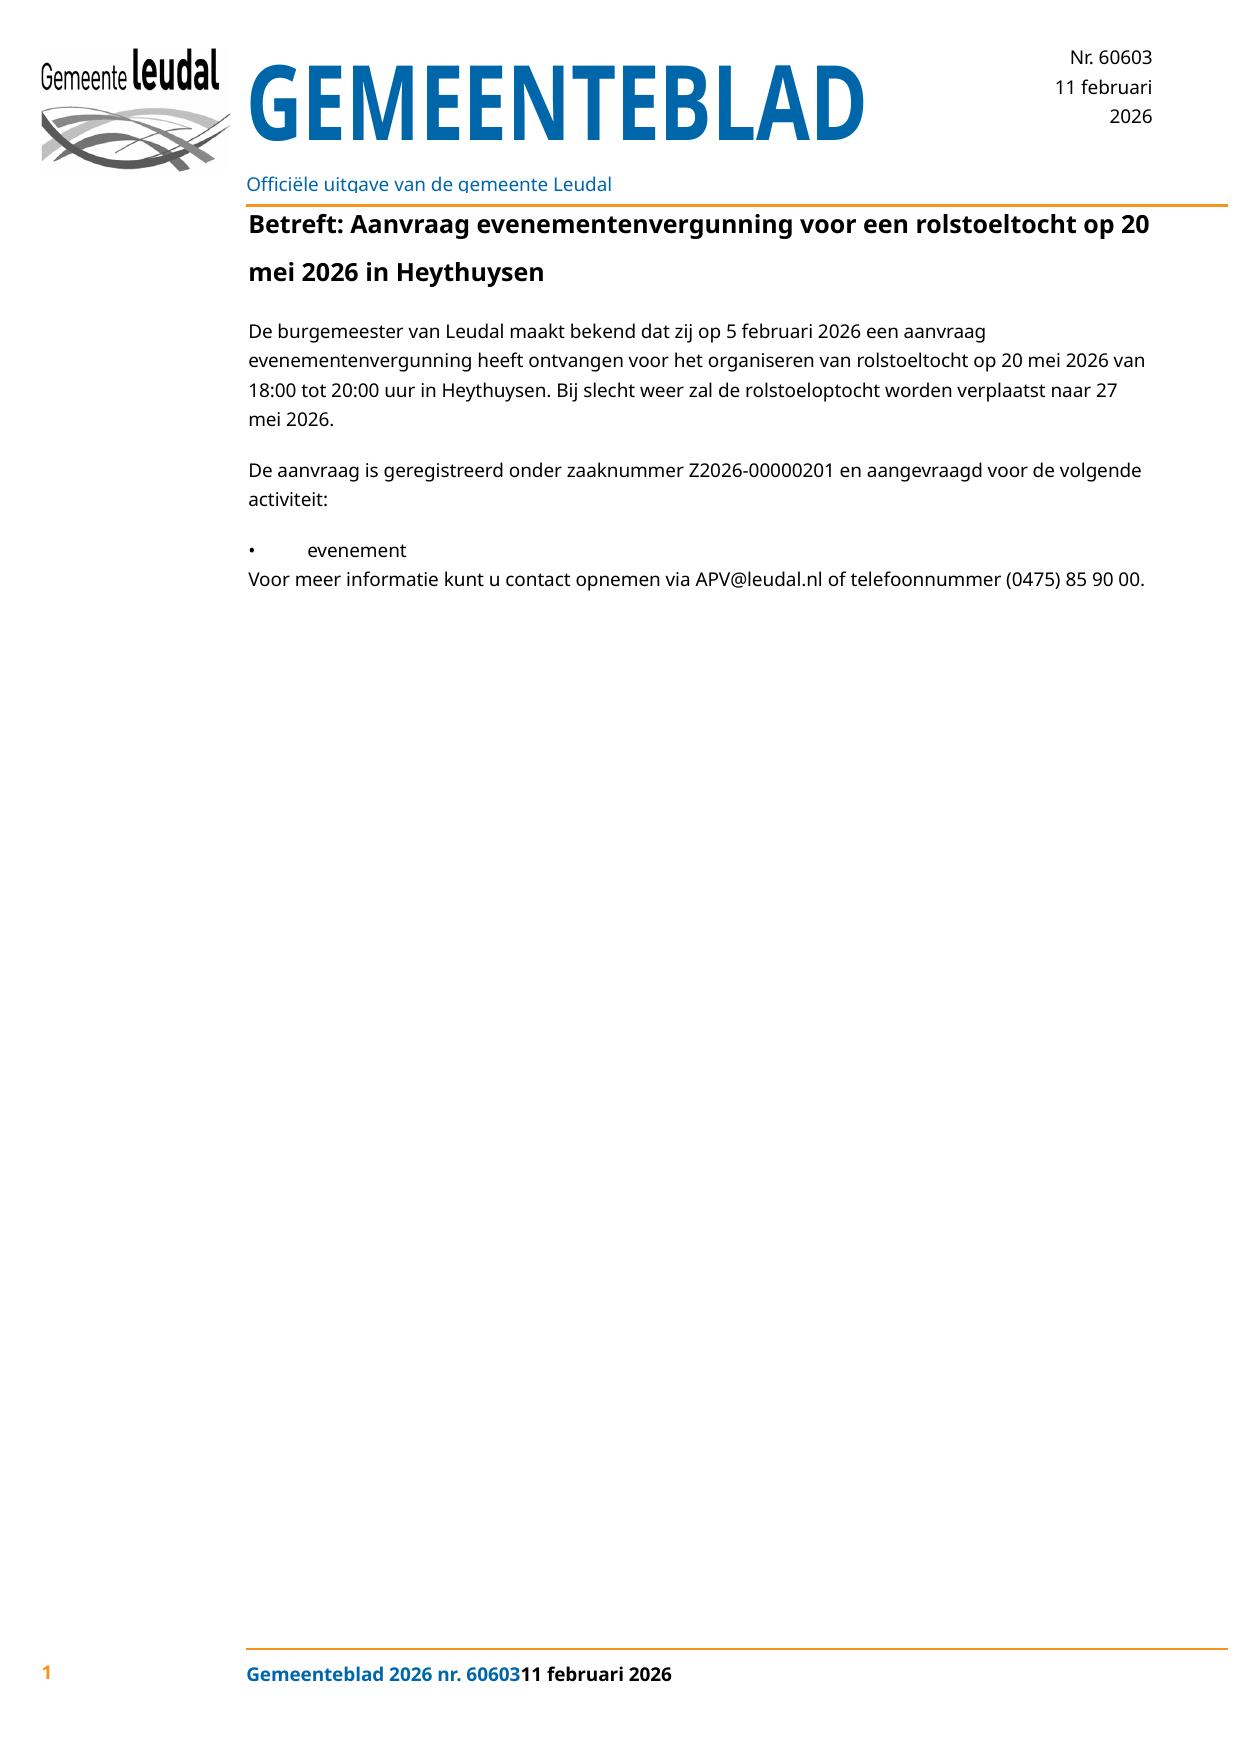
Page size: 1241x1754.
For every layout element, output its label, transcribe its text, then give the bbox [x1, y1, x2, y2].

text Voor meer informatie kunt u contact opnemen via APV@leudal.nl of telefoonnummer (0475) 85 90 00. [248, 567, 1152, 592]
text De burgemeester van Leudal maakt bekend dat zij op 5 februari 2026 een aanvraag evenementenvergunning heeft ontvangen voor het organiseren van rolstoeltocht op 20 mei 2026 van 18:00 tot 20:00 uur in Heythuysen. Bij slecht weer zal de rolstoeloptocht worden verplaatst naar 27 mei 2026. [248, 318, 1152, 432]
list evenement [248, 537, 1152, 563]
text Betreft: Aanvraag evenementenvergunning voor een rolstoeltocht op 20 mei 2026 in Heythuysen [248, 207, 1152, 288]
text De aanvraag is geregistreerd onder zaaknummer Z2026-00000201 en aangevraagd voor de volgende activiteit: [248, 457, 1152, 512]
picture [41, 47, 231, 172]
